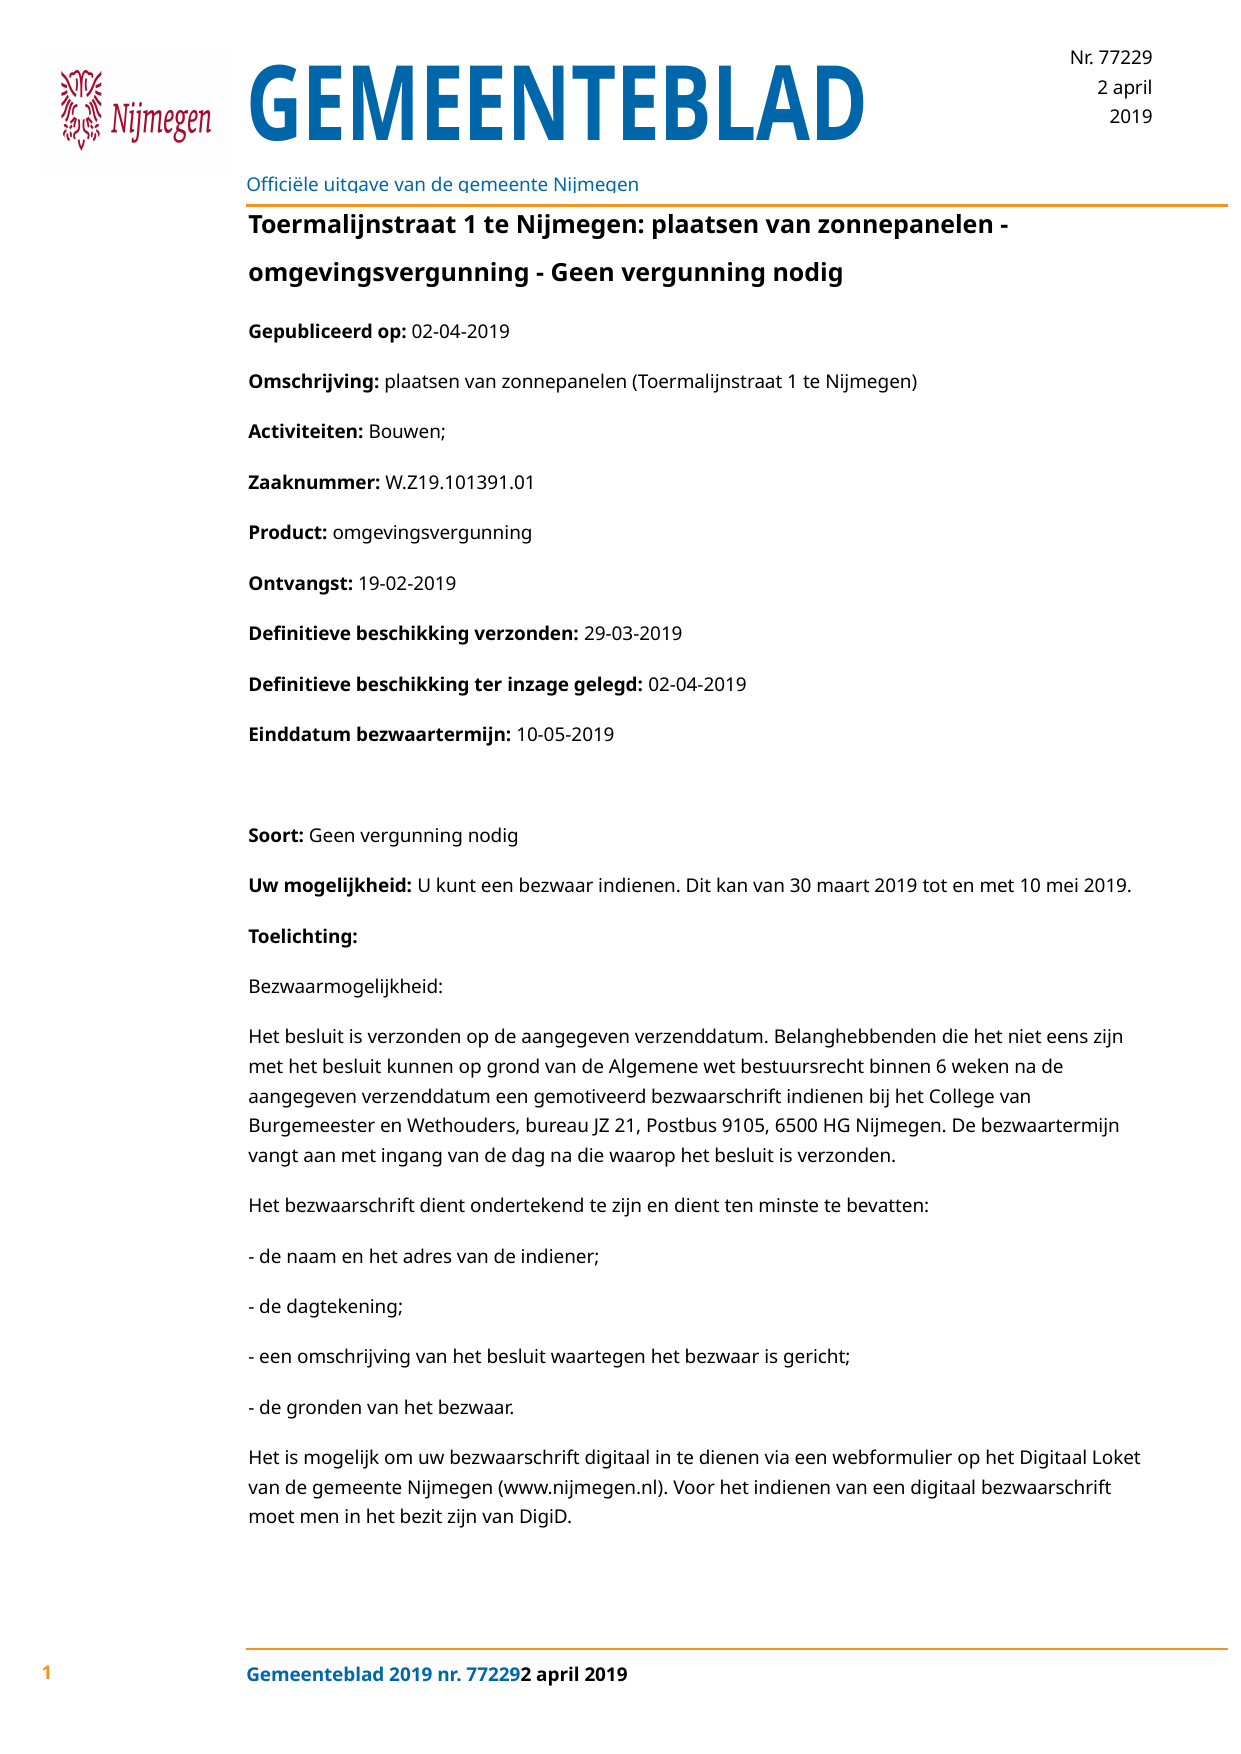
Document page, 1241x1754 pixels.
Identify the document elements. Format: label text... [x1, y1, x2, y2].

text Einddatum bezwaartermijn: 10-05-2019 [248, 721, 1152, 747]
text Toermalijnstraat 1 te Nijmegen: plaatsen van zonnepanelen - omgevingsvergunning - Geen vergunning nodig [248, 207, 1152, 288]
text Ontvangst: 19-02-2019 [248, 570, 1152, 596]
text Gepubliceerd op: 02-04-2019 [248, 318, 1152, 344]
text Definitieve beschikking ter inzage gelegd: 02-04-2019 [248, 671, 1152, 697]
text - de naam en het adres van de indiener; [248, 1243, 1152, 1269]
text Omschrijving: plaatsen van zonnepanelen (Toermalijnstraat 1 te Nijmegen) [248, 368, 1152, 394]
text - de dagtekening; [248, 1293, 1152, 1319]
text Soort: Geen vergunning nodig [248, 822, 1152, 848]
text Bezwaarmogelijkheid: [248, 973, 1152, 999]
text Zaaknummer: W.Z19.101391.01 [248, 469, 1152, 495]
text - de gronden van het bezwaar. [248, 1394, 1152, 1420]
text Product: omgevingsvergunning [248, 519, 1152, 545]
text Uw mogelijkheid: U kunt een bezwaar indienen. Dit kan van 30 maart 2019 tot en met 10 mei 2019. [248, 872, 1152, 898]
text Het is mogelijk om uw bezwaarschrift digitaal in te dienen via een webformulier op het Digitaal Loket van de gemeente Nijmegen (www.nijmegen.nl). Voor het indienen van een digitaal bezwaarschrift moet men in het bezit zijn van DigiD. [248, 1444, 1152, 1529]
text Activiteiten: Bouwen; [248, 419, 1152, 444]
text Het besluit is verzonden op de aangegeven verzenddatum. Belanghebbenden die het niet eens zijn met het besluit kunnen op grond van de Algemene wet bestuursrecht binnen 6 weken na de aangegeven verzenddatum een gemotiveerd bezwaarschrift indienen bij het College van Burgemeester en Wethouders, bureau JZ 21, Postbus 9105, 6500 HG Nijmegen. De bezwaartermijn vangt aan met ingang van de dag na die waarop het besluit is verzonden. [248, 1024, 1152, 1168]
picture [41, 47, 231, 172]
text Definitieve beschikking verzonden: 29-03-2019 [248, 620, 1152, 646]
text - een omschrijving van het besluit waartegen het bezwaar is gericht; [248, 1344, 1152, 1369]
text Toelichting: [248, 923, 1152, 949]
text Het bezwaarschrift dient ondertekend te zijn en dient ten minste te bevatten: [248, 1192, 1152, 1218]
